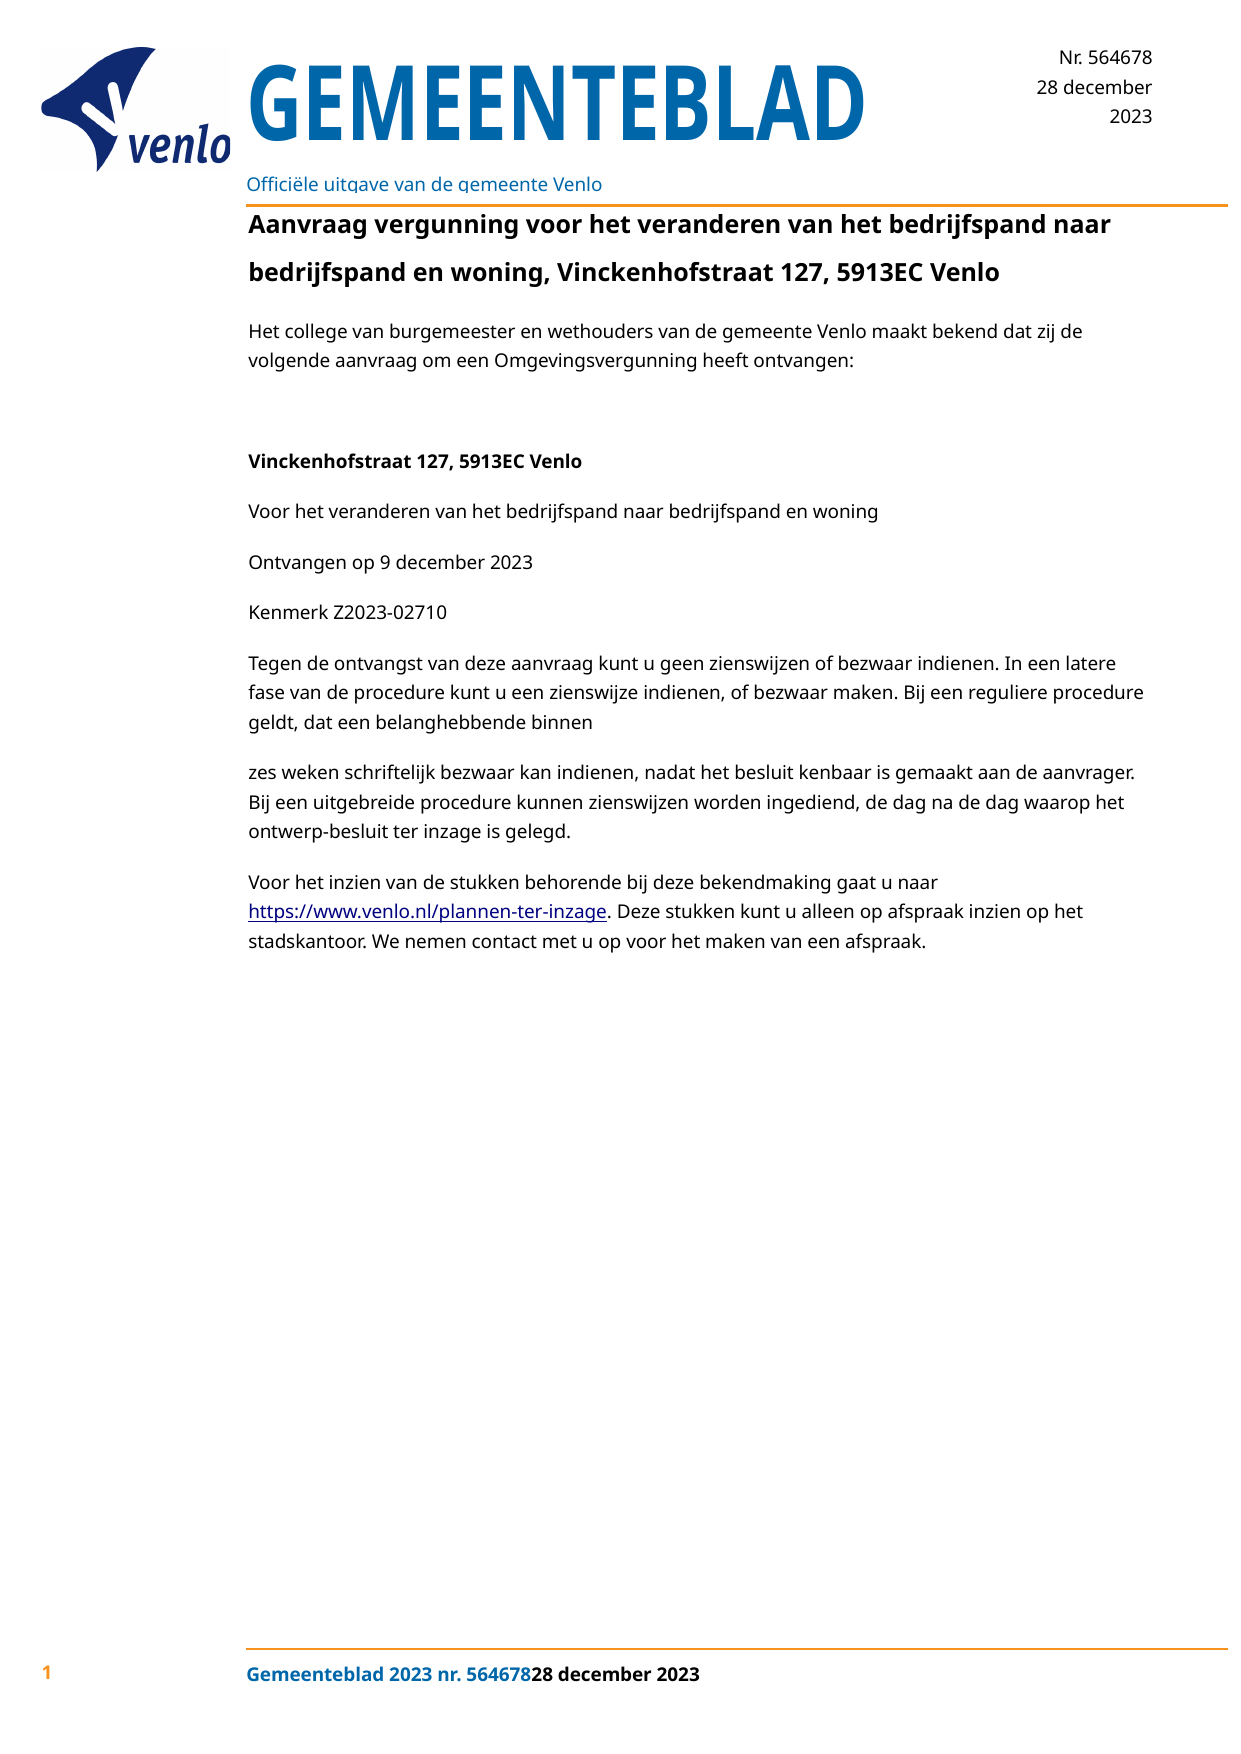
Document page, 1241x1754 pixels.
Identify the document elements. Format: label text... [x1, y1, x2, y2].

text Tegen de ontvangst van deze aanvraag kunt u geen zienswijzen of bezwaar indienen. In een latere fase van de procedure kunt u een zienswijze indienen, of bezwaar maken. Bij een reguliere procedure geldt, dat een belanghebbende binnen [248, 650, 1152, 735]
text Aanvraag vergunning voor het veranderen van het bedrijfspand naar bedrijfspand en woning, Vinckenhofstraat 127, 5913EC Venlo [248, 207, 1152, 288]
text zes weken schriftelijk bezwaar kan indienen, nadat het besluit kenbaar is gemaakt aan de aanvrager. Bij een uitgebreide procedure kunnen zienswijzen worden ingediend, de dag na de dag waarop het ontwerp-besluit ter inzage is gelegd. [248, 759, 1152, 844]
text Voor het inzien van de stukken behorende bij deze bekendmaking gaat u naar https://www.venlo.nl/plannen-ter-inzage. Deze stukken kunt u alleen op afspraak inzien op het stadskantoor. We nemen contact met u op voor het maken van een afspraak. [248, 869, 1152, 954]
text Voor het veranderen van het bedrijfspand naar bedrijfspand en woning [248, 499, 1152, 524]
text Ontvangen op 9 december 2023 [248, 549, 1152, 575]
text Kenmerk Z2023-02710 [248, 599, 1152, 625]
text Het college van burgemeester en wethouders van de gemeente Venlo maakt bekend dat zij de volgende aanvraag om een Omgevingsvergunning heeft ontvangen: [248, 318, 1152, 373]
text Vinckenhofstraat 127, 5913EC Venlo [248, 448, 1152, 474]
picture [41, 47, 231, 172]
